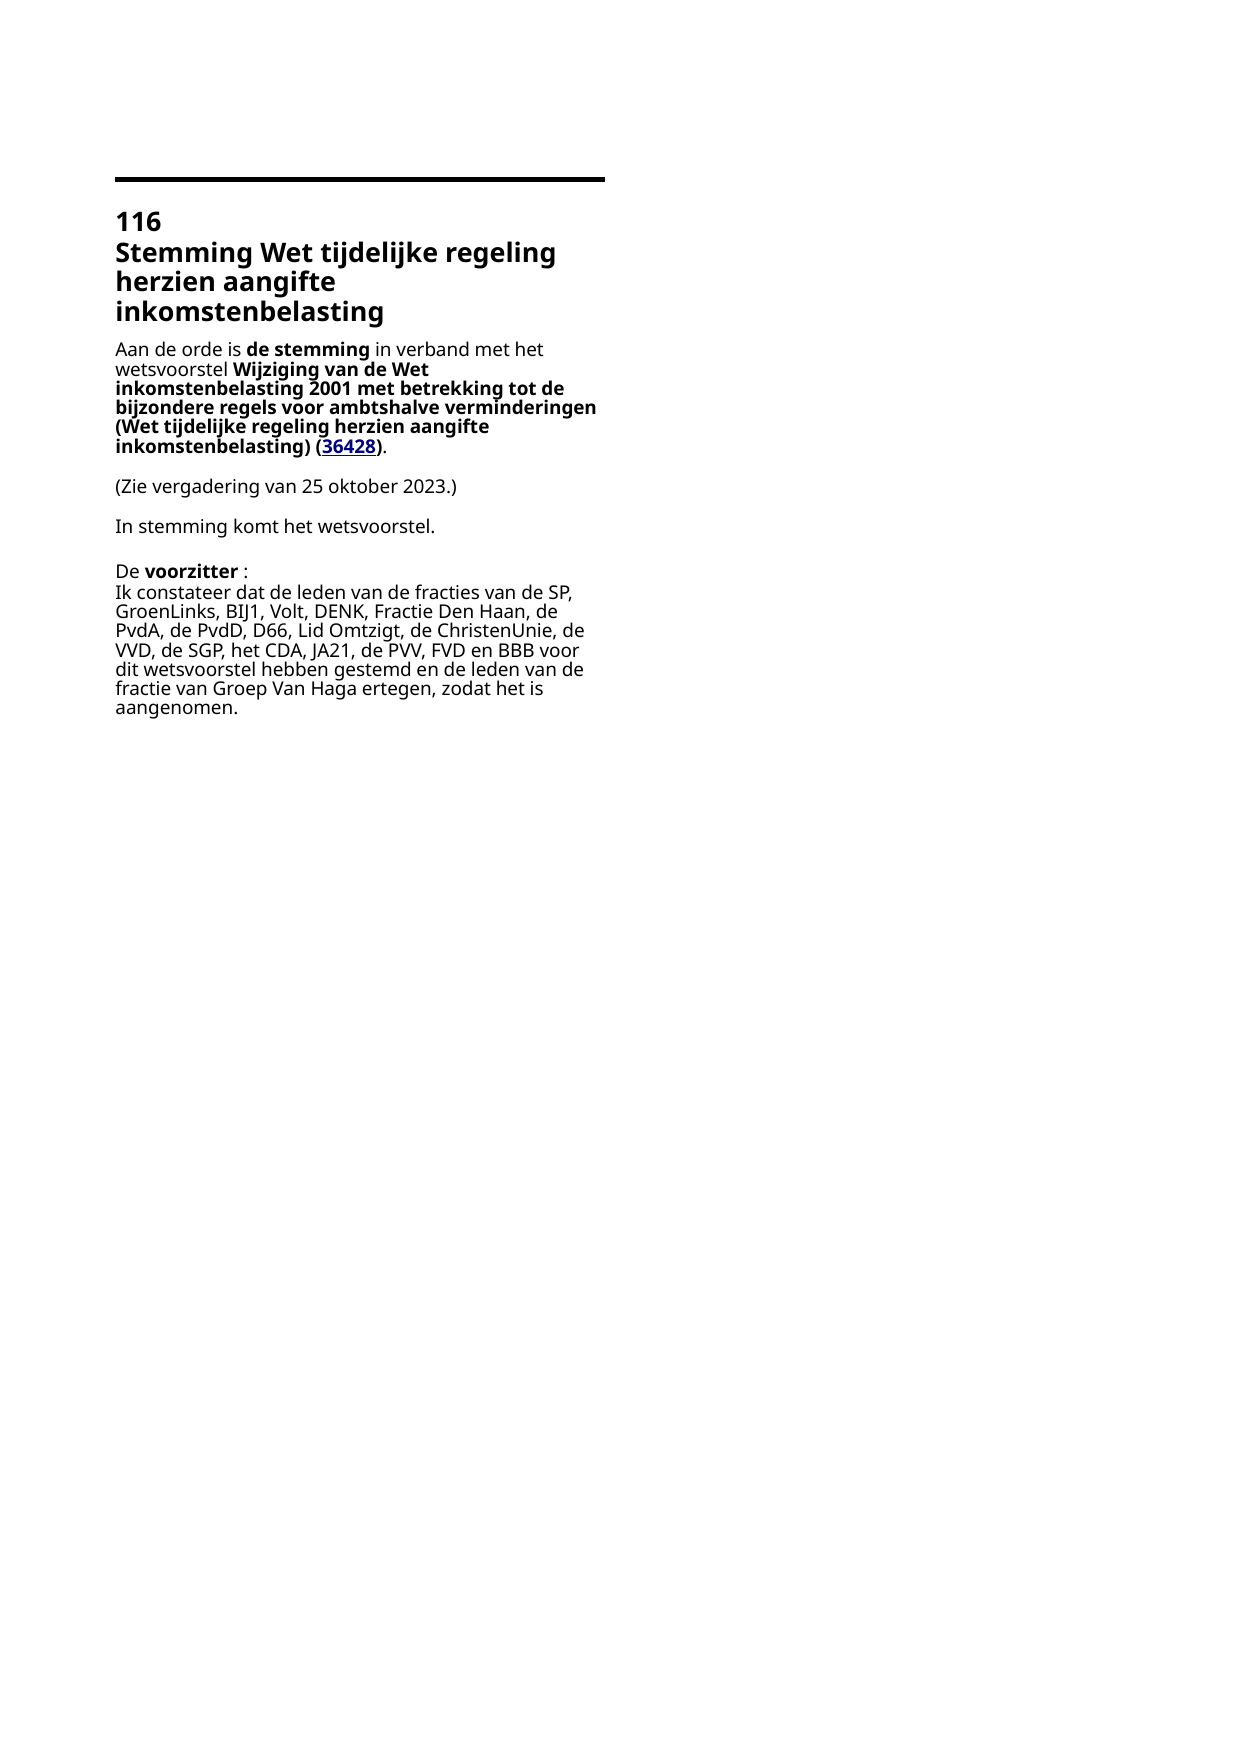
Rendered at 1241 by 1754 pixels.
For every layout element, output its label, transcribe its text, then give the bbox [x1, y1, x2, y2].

text 116 [115, 203, 605, 239]
text (Zie vergadering van 25 oktober 2023.) [115, 478, 605, 497]
text De voorzitter : [115, 558, 605, 584]
text In stemming komt het wetsvoorstel. [115, 518, 605, 537]
text Aan de orde is de stemming in verband met het wetsvoorstel Wijziging van de Wet inkomstenbelasting 2001 met betrekking tot de bijzondere regels voor ambtshalve verminderingen (Wet tijdelijke regeling herzien aangifte inkomstenbelasting) (36428). [115, 341, 605, 457]
text Stemming Wet tijdelijke regeling herzien aangifte inkomstenbelasting [115, 239, 605, 341]
text Ik constateer dat de leden van de fracties van de SP, GroenLinks, BIJ1, Volt, DENK, Fractie Den Haan, de PvdA, de PvdD, D66, Lid Omtzigt, de ChristenUnie, de VVD, de SGP, het CDA, JA21, de PVV, FVD en BBB voor dit wetsvoorstel hebben gestemd en de leden van de fractie van Groep Van Haga ertegen, zodat het is aangenomen. [115, 584, 605, 719]
